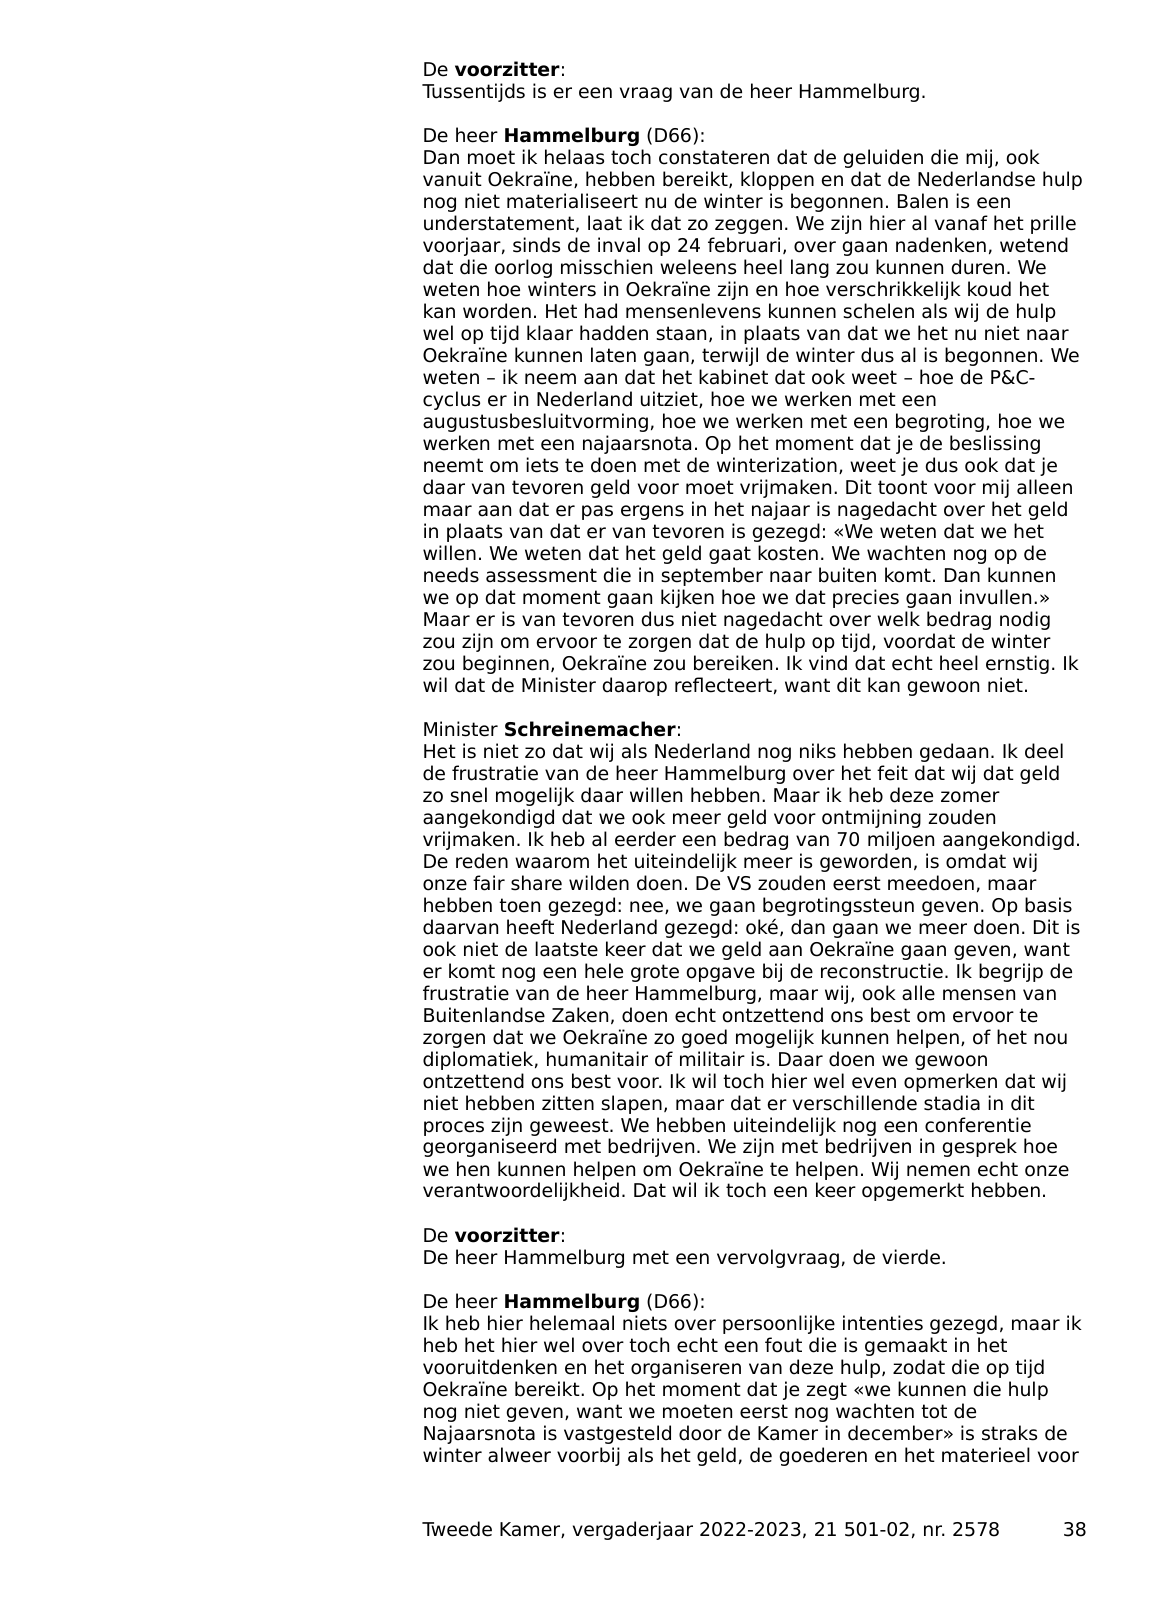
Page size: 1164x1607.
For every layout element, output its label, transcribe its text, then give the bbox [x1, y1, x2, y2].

text Tussentijds is er een vraag van de heer Hammelburg. [422, 81, 1087, 103]
text De heer Hammelburg met een vervolgvraag, de vierde. [422, 1247, 1087, 1268]
text Dan moet ik helaas toch constateren dat de geluiden die mij, ook vanuit Oekraïne, hebben bereikt, kloppen en dat de Nederlandse hulp nog niet materialiseert nu de winter is begonnen. Balen is een understatement, laat ik dat zo zeggen. We zijn hier al vanaf het prille voorjaar, sinds de inval op 24 februari, over gaan nadenken, wetend dat die oorlog misschien weleens heel lang zou kunnen duren. We weten hoe winters in Oekraïne zijn en hoe verschrikkelijk koud het kan worden. Het had mensenlevens kunnen schelen als wij de hulp wel op tijd klaar hadden staan, in plaats van dat we het nu niet naar Oekraïne kunnen laten gaan, terwijl de winter dus al is begonnen. We weten – ik neem aan dat het kabinet dat ook weet – hoe de P&C-cyclus er in Nederland uitziet, hoe we werken met een augustusbesluitvorming, hoe we werken met een begroting, hoe we werken met een najaarsnota. Op het moment dat je de beslissing neemt om iets te doen met de winterization, weet je dus ook dat je daar van tevoren geld voor moet vrijmaken. Dit toont voor mij alleen maar aan dat er pas ergens in het najaar is nagedacht over het geld in plaats van dat er van tevoren is gezegd: «We weten dat we het willen. We weten dat het geld gaat kosten. We wachten nog op de needs assessment die in september naar buiten komt. Dan kunnen we op dat moment gaan kijken hoe we dat precies gaan invullen.» Maar er is van tevoren dus niet nagedacht over welk bedrag nodig zou zijn om ervoor te zorgen dat de hulp op tijd, voordat de winter zou beginnen, Oekraïne zou bereiken. Ik vind dat echt heel ernstig. Ik wil dat de Minister daarop reflecteert, want dit kan gewoon niet. [422, 147, 1087, 697]
text Ik heb hier helemaal niets over persoonlijke intenties gezegd, maar ik heb het hier wel over toch echt een fout die is gemaakt in het vooruitdenken en het organiseren van deze hulp, zodat die op tijd Oekraïne bereikt. Op het moment dat je zegt «we kunnen die hulp nog niet geven, want we moeten eerst nog wachten tot de Najaarsnota is vastgesteld door de Kamer in december» is straks de winter alweer voorbij als het geld, de goederen en het materieel voor [422, 1313, 1087, 1467]
text De voorzitter: [422, 1224, 1087, 1247]
text De heer Hammelburg (D66): [422, 125, 1087, 147]
text De voorzitter: [422, 59, 1087, 81]
text De heer Hammelburg (D66): [422, 1291, 1087, 1313]
text Het is niet zo dat wij als Nederland nog niks hebben gedaan. Ik deel de frustratie van de heer Hammelburg over het feit dat wij dat geld zo snel mogelijk daar willen hebben. Maar ik heb deze zomer aangekondigd dat we ook meer geld voor ontmijning zouden vrijmaken. Ik heb al eerder een bedrag van 70 miljoen aangekondigd. De reden waarom het uiteindelijk meer is geworden, is omdat wij onze fair share wilden doen. De VS zouden eerst meedoen, maar hebben toen gezegd: nee, we gaan begrotingssteun geven. Op basis daarvan heeft Nederland gezegd: oké, dan gaan we meer doen. Dit is ook niet de laatste keer dat we geld aan Oekraïne gaan geven, want er komt nog een hele grote opgave bij de reconstructie. Ik begrijp de frustratie van de heer Hammelburg, maar wij, ook alle mensen van Buitenlandse Zaken, doen echt ontzettend ons best om ervoor te zorgen dat we Oekraïne zo goed mogelijk kunnen helpen, of het nou diplomatiek, humanitair of militair is. Daar doen we gewoon ontzettend ons best voor. Ik wil toch hier wel even opmerken dat wij niet hebben zitten slapen, maar dat er verschillende stadia in dit proces zijn geweest. We hebben uiteindelijk nog een conferentie georganiseerd met bedrijven. We zijn met bedrijven in gesprek hoe we hen kunnen helpen om Oekraïne te helpen. Wij nemen echt onze verantwoordelijkheid. Dat wil ik toch een keer opgemerkt hebben. [422, 741, 1087, 1202]
text Minister Schreinemacher: [422, 719, 1087, 741]
